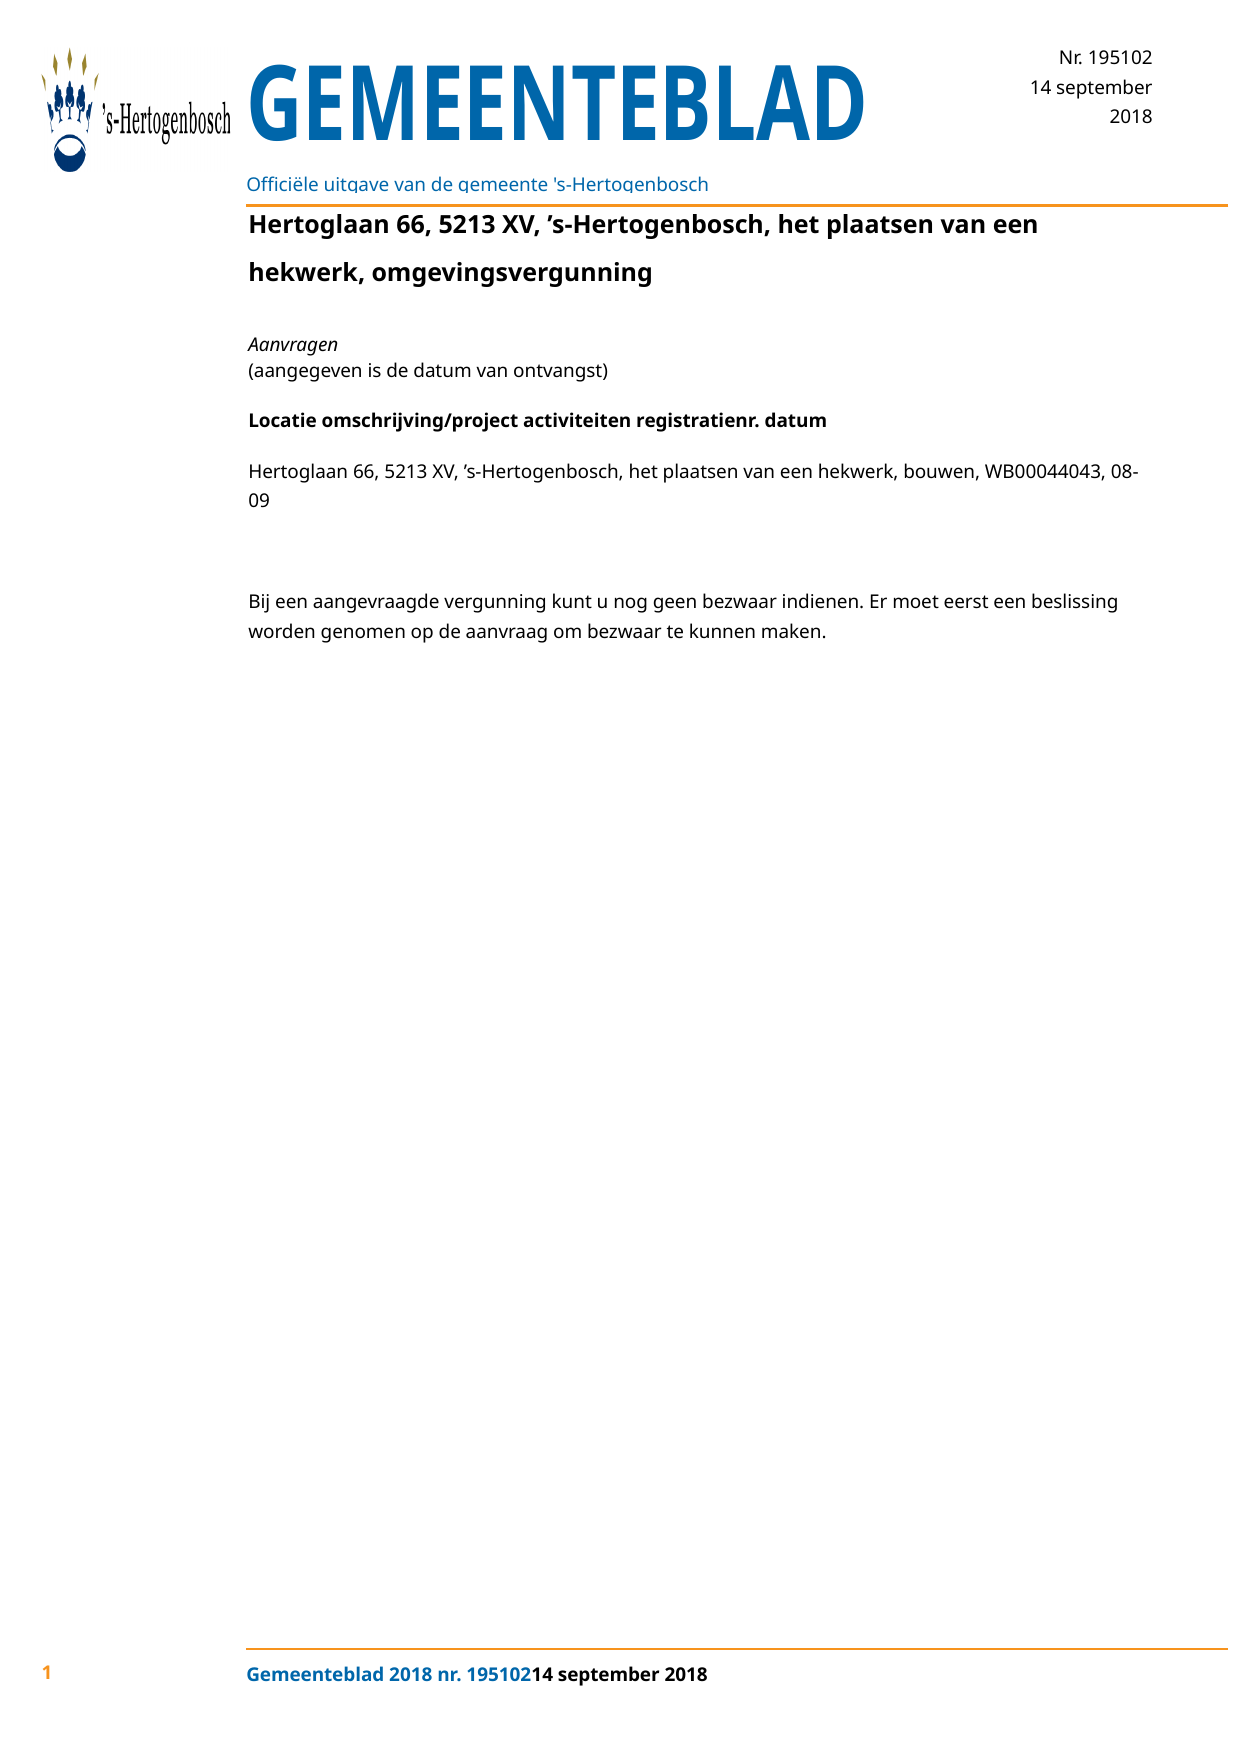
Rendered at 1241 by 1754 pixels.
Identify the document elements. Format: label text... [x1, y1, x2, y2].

text (aangegeven is de datum van ontvangst) [248, 357, 1152, 383]
text Aanvragen [248, 331, 1152, 357]
text Hertoglaan 66, 5213 XV, ’s-Hertogenbosch, het plaatsen van een hekwerk, bouwen, WB00044043, 08-09 [248, 458, 1152, 513]
picture [41, 47, 231, 172]
text Locatie omschrijving/project activiteiten registratienr. datum [248, 408, 1152, 433]
text Bij een aangevraagde vergunning kunt u nog geen bezwaar indienen. Er moet eerst een beslissing worden genomen op de aanvraag om bezwaar te kunnen maken. [248, 588, 1152, 644]
text Hertoglaan 66, 5213 XV, ’s-Hertogenbosch, het plaatsen van een hekwerk, omgevingsvergunning [248, 207, 1152, 288]
